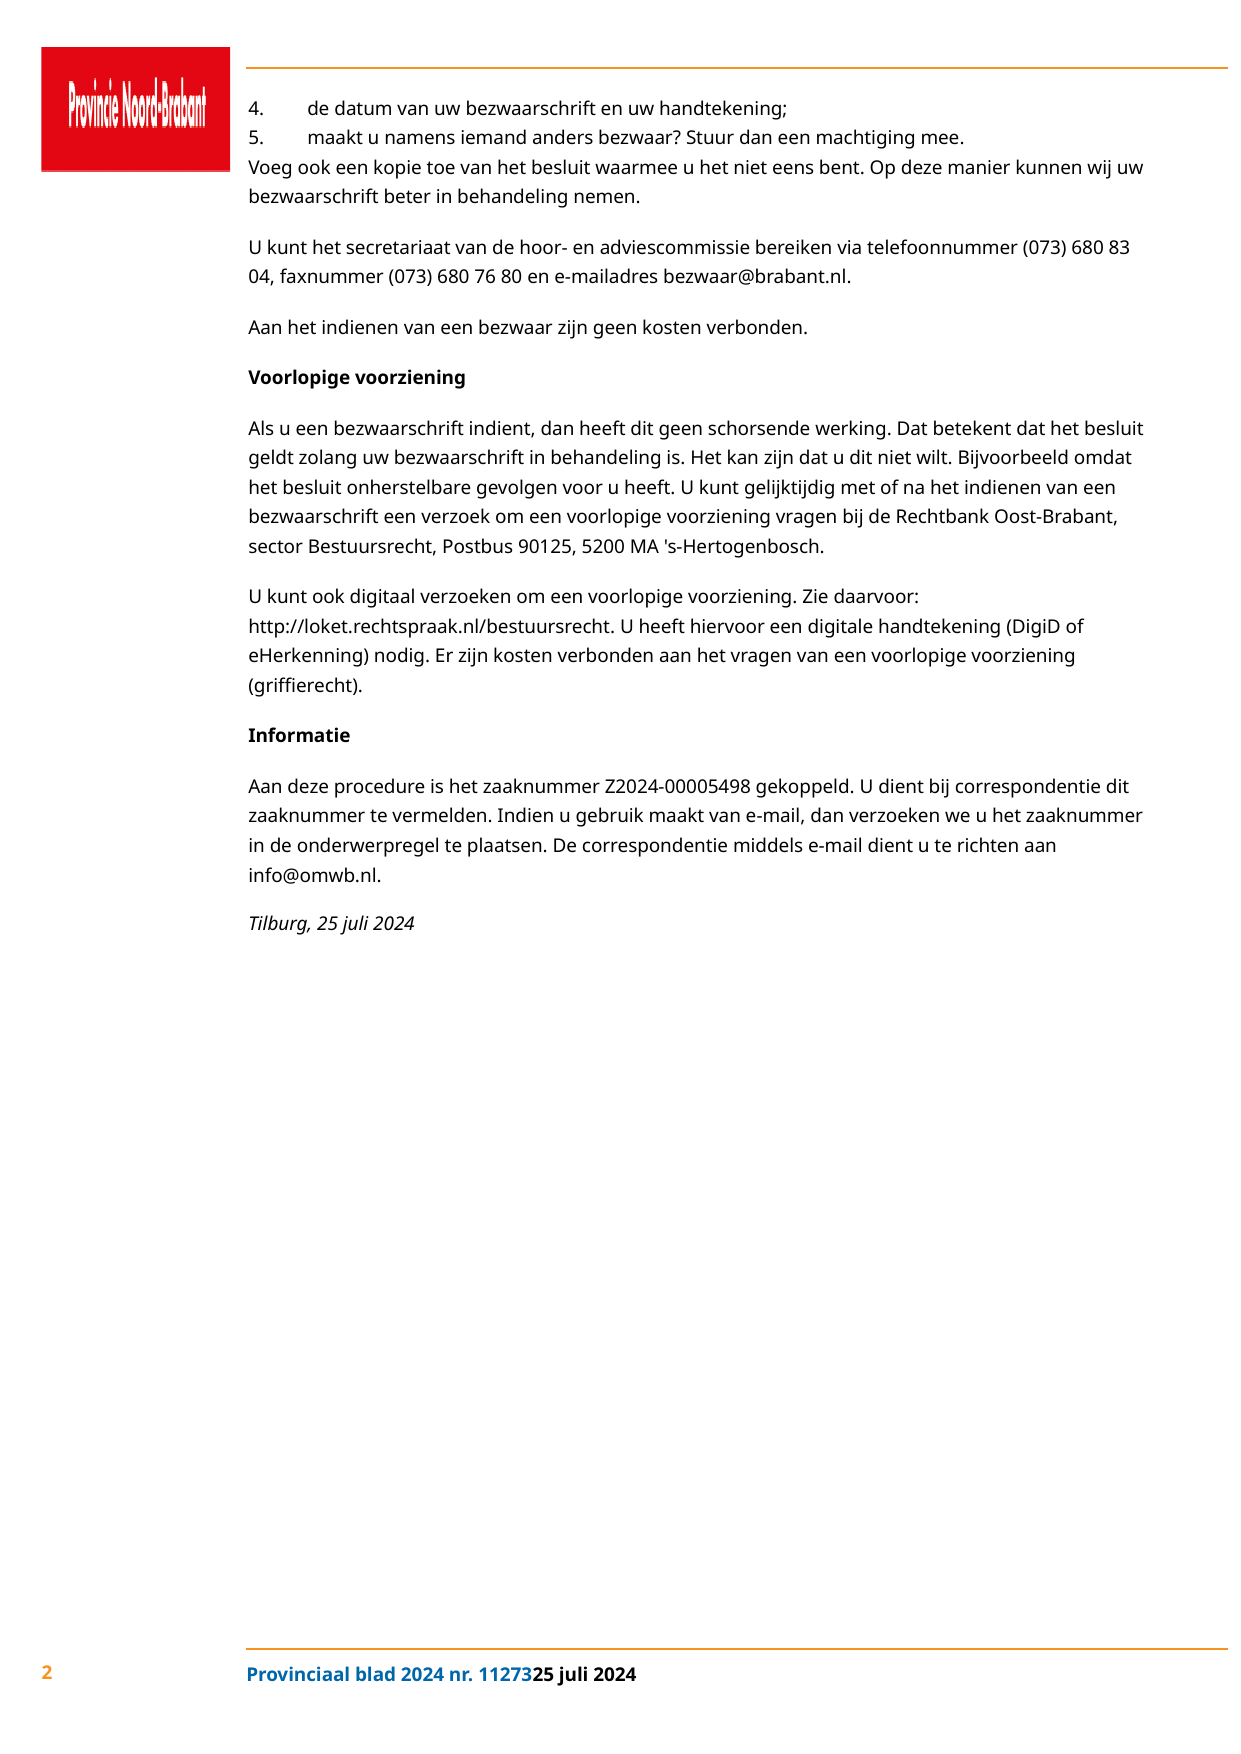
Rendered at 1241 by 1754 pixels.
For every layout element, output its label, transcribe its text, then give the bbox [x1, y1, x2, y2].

text Voorlopige voorziening [248, 364, 1152, 390]
text U kunt het secretariaat van de hoor- en adviescommissie bereiken via telefoonnummer (073) 680 83 04, faxnummer (073) 680 76 80 en e-mailadres bezwaar@brabant.nl. [248, 234, 1152, 289]
list de datum van uw bezwaarschrift en uw handtekening; [248, 95, 1152, 121]
text Als u een bezwaarschrift indient, dan heeft dit geen schorsende werking. Dat betekent dat het besluit geldt zolang uw bezwaarschrift in behandeling is. Het kan zijn dat u dit niet wilt. Bijvoorbeeld omdat het besluit onherstelbare gevolgen voor u heeft. U kunt gelijktijdig met of na het indienen van een bezwaarschrift een verzoek om een voorlopige voorziening vragen bij de Rechtbank Oost-Brabant, sector Bestuursrecht, Postbus 90125, 5200 MA 's-Hertogenbosch. [248, 415, 1152, 559]
text Informatie [248, 723, 1152, 748]
text Aan deze procedure is het zaaknummer Z2024-00005498 gekoppeld. U dient bij correspondentie dit zaaknummer te vermelden. Indien u gebruik maakt van e-mail, dan verzoeken we u het zaaknummer in de onderwerpregel te plaatsen. De correspondentie middels e-mail dient u te richten aan info@omwb.nl. [248, 773, 1152, 888]
text Voeg ook een kopie toe van het besluit waarmee u het niet eens bent. Op deze manier kunnen wij uw bezwaarschrift beter in behandeling nemen. [248, 154, 1152, 209]
picture [41, 47, 231, 172]
text Tilburg, 25 juli 2024 [248, 910, 1152, 935]
text Aan het indienen van een bezwaar zijn geen kosten verbonden. [248, 314, 1152, 340]
list maakt u namens iemand anders bezwaar? Stuur dan een machtiging mee. [248, 124, 1152, 150]
text U kunt ook digitaal verzoeken om een voorlopige voorziening. Zie daarvoor: http://loket.rechtspraak.nl/bestuursrecht. U heeft hiervoor een digitale handtekening (DigiD of eHerkenning) nodig. Er zijn kosten verbonden aan het vragen van een voorlopige voorziening (griffierecht). [248, 583, 1152, 698]
